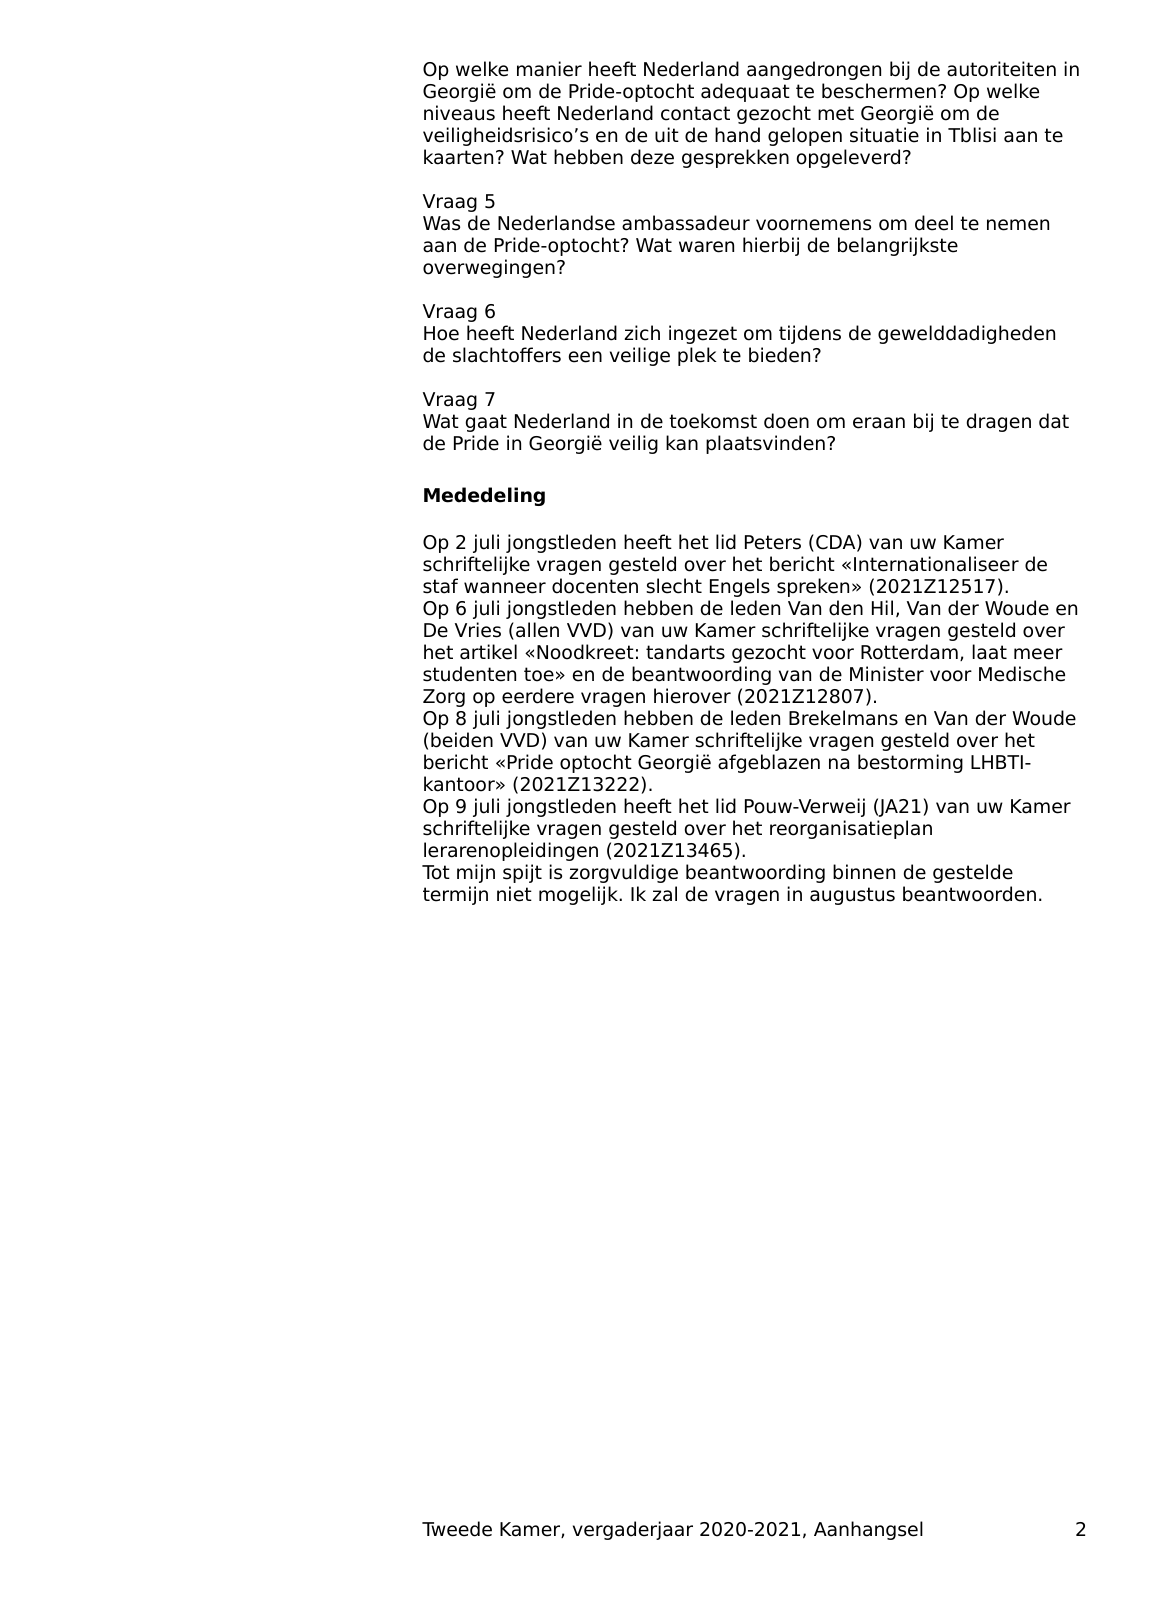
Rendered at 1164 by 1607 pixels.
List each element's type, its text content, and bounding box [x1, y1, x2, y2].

text Op 9 juli jongstleden heeft het lid Pouw-Verweij (JA21) van uw Kamer schriftelijke vragen gesteld over het reorganisatieplan lerarenopleidingen (2021Z13465). [422, 796, 1087, 862]
text Vraag 7 [422, 389, 1087, 411]
text Was de Nederlandse ambassadeur voornemens om deel te nemen aan de Pride-optocht? Wat waren hierbij de belangrijkste overwegingen? [422, 213, 1087, 279]
text Tot mijn spijt is zorgvuldige beantwoording binnen de gestelde termijn niet mogelijk. Ik zal de vragen in augustus beantwoorden. [422, 862, 1087, 906]
text Wat gaat Nederland in de toekomst doen om eraan bij te dragen dat de Pride in Georgië veilig kan plaatsvinden? [422, 411, 1087, 455]
text Op 8 juli jongstleden hebben de leden Brekelmans en Van der Woude (beiden VVD) van uw Kamer schriftelijke vragen gesteld over het bericht «Pride optocht Georgië afgeblazen na bestorming LHBTI-kantoor» (2021Z13222). [422, 708, 1087, 796]
text Op 2 juli jongstleden heeft het lid Peters (CDA) van uw Kamer schriftelijke vragen gesteld over het bericht «Internationaliseer de staf wanneer docenten slecht Engels spreken» (2021Z12517). [422, 532, 1087, 598]
text Op welke manier heeft Nederland aangedrongen bij de autoriteiten in Georgië om de Pride-optocht adequaat te beschermen? Op welke niveaus heeft Nederland contact gezocht met Georgië om de veiligheidsrisico’s en de uit de hand gelopen situatie in Tblisi aan te kaarten? Wat hebben deze gesprekken opgeleverd? [422, 59, 1087, 169]
text Op 6 juli jongstleden hebben de leden Van den Hil, Van der Woude en De Vries (allen VVD) van uw Kamer schriftelijke vragen gesteld over het artikel «Noodkreet: tandarts gezocht voor Rotterdam, laat meer studenten toe» en de beantwoording van de Minister voor Medische Zorg op eerdere vragen hierover (2021Z12807). [422, 598, 1087, 708]
subtitle Mededeling [422, 485, 1087, 507]
text Hoe heeft Nederland zich ingezet om tijdens de gewelddadigheden de slachtoffers een veilige plek te bieden? [422, 323, 1087, 367]
text Vraag 6 [422, 301, 1087, 323]
text Vraag 5 [422, 191, 1087, 213]
